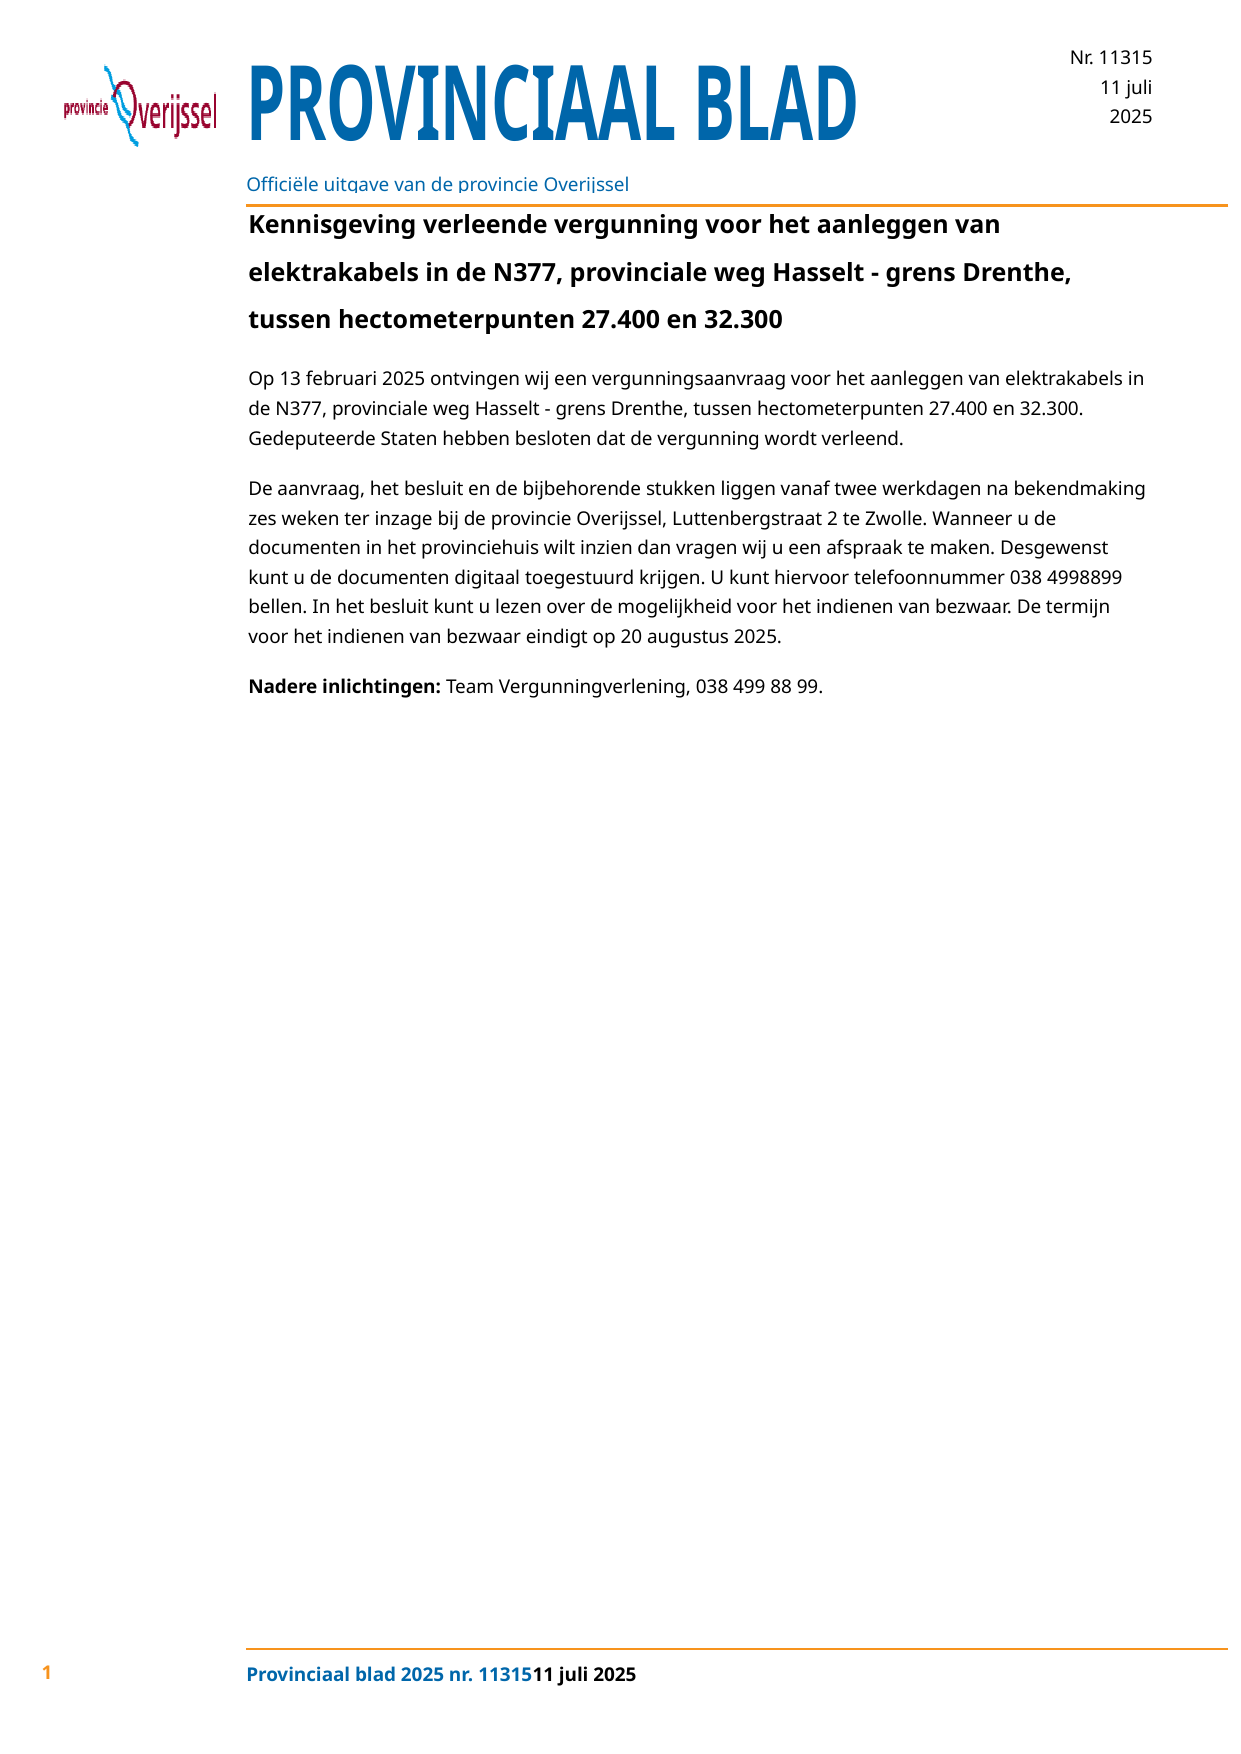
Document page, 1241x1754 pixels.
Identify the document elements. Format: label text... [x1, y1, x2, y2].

text Kennisgeving verleende vergunning voor het aanleggen van elektrakabels in de N377, provinciale weg Hasselt - grens Drenthe, tussen hectometerpunten 27.400 en 32.300 [248, 207, 1152, 336]
text Nadere inlichtingen: Team Vergunningverlening, 038 499 88 99. [248, 673, 1152, 699]
text Op 13 februari 2025 ontvingen wij een vergunningsaanvraag voor het aanleggen van elektrakabels in de N377, provinciale weg Hasselt - grens Drenthe, tussen hectometerpunten 27.400 en 32.300. Gedeputeerde Staten hebben besloten dat de vergunning wordt verleend. [248, 366, 1152, 450]
text De aanvraag, het besluit en de bijbehorende stukken liggen vanaf twee werkdagen na bekendmaking zes weken ter inzage bij de provincie Overijssel, Luttenbergstraat 2 te Zwolle. Wanneer u de documenten in het provinciehuis wilt inzien dan vragen wij u een afspraak te maken. Desgewenst kunt u de documenten digitaal toegestuurd krijgen. U kunt hiervoor telefoonnummer 038 4998899 bellen. In het besluit kunt u lezen over de mogelijkheid voor het indienen van bezwaar. De termijn voor het indienen van bezwaar eindigt op 20 augustus 2025. [248, 475, 1152, 649]
picture [41, 47, 231, 172]
